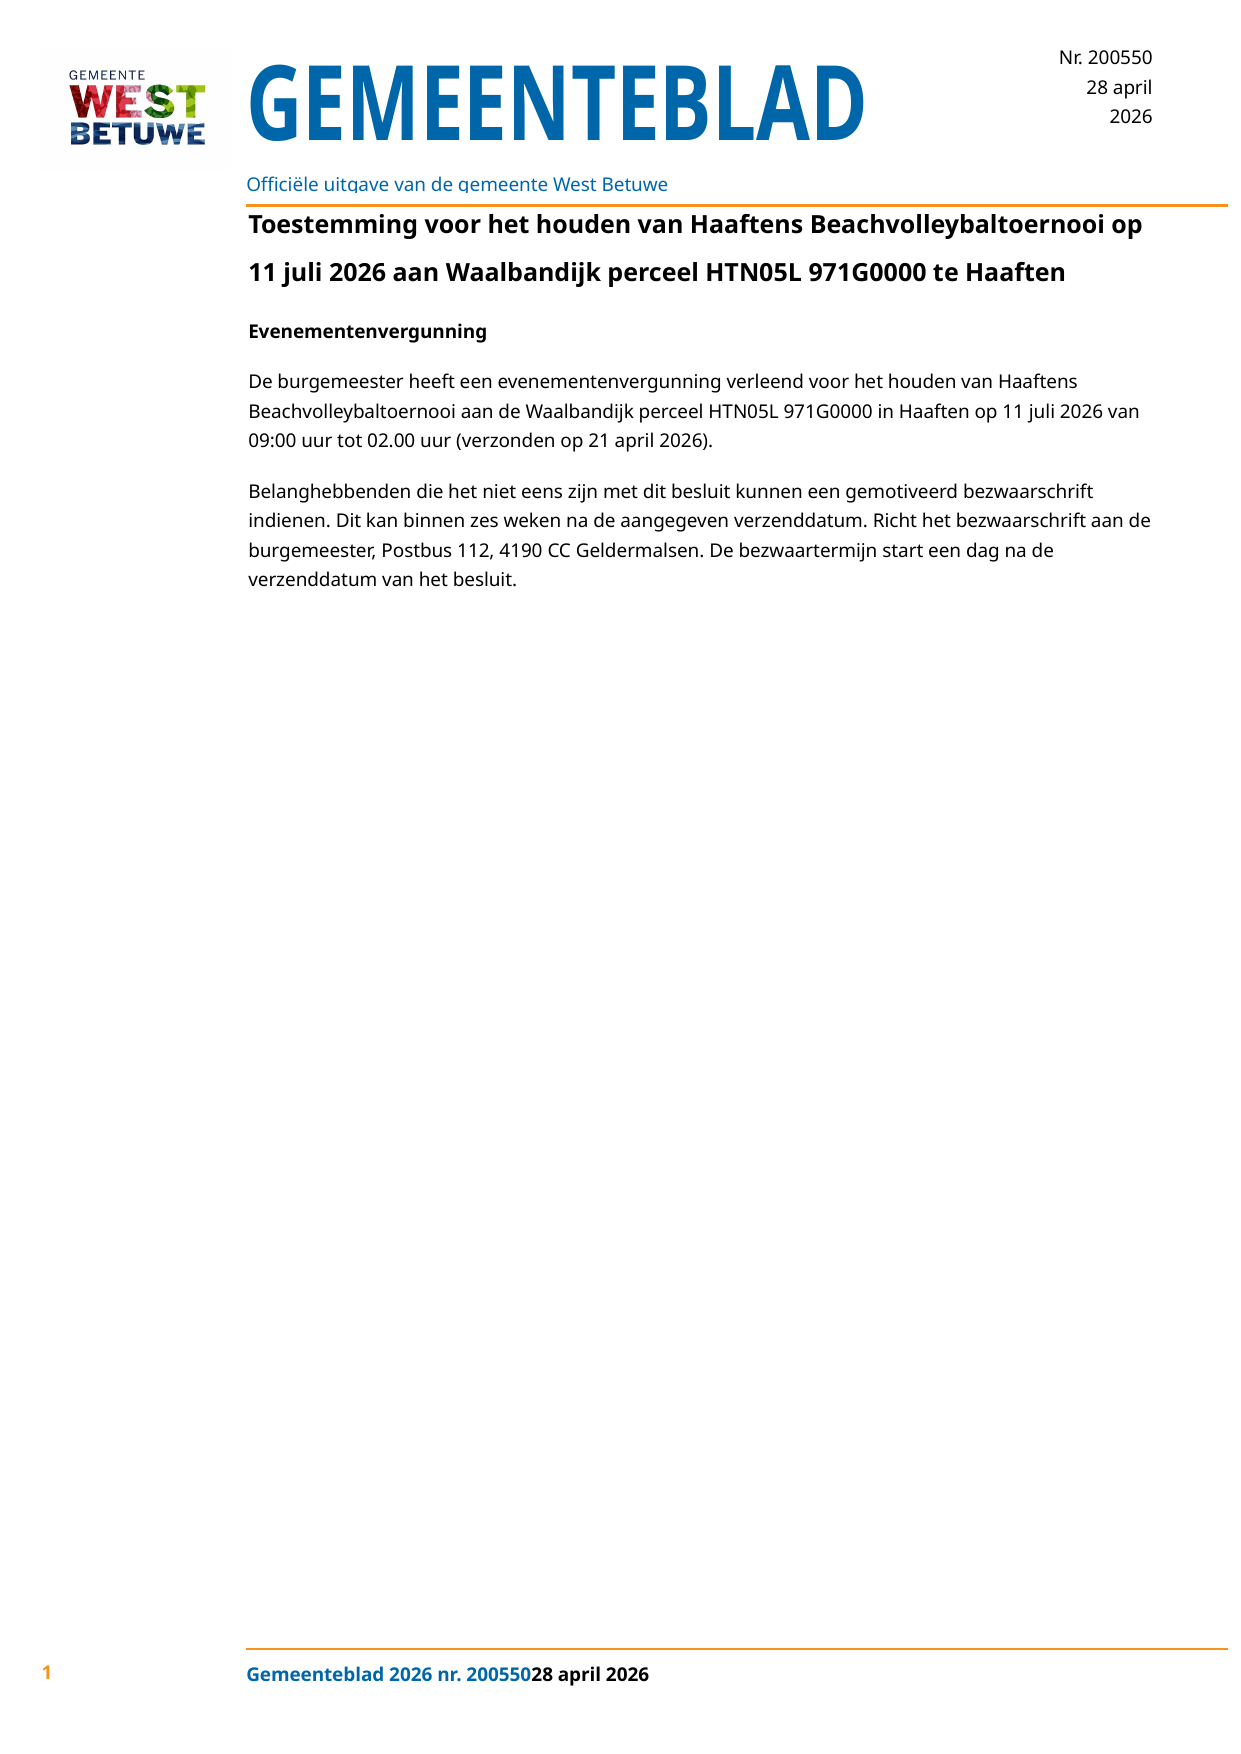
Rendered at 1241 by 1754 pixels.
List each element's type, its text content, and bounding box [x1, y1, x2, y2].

text Belanghebbenden die het niet eens zijn met dit besluit kunnen een gemotiveerd bezwaarschrift indienen. Dit kan binnen zes weken na de aangegeven verzenddatum. Richt het bezwaarschrift aan de burgemeester, Postbus 112, 4190 CC Geldermalsen. De bezwaartermijn start een dag na de verzenddatum van het besluit. [248, 478, 1152, 592]
picture [41, 47, 231, 172]
text Toestemming voor het houden van Haaftens Beachvolleybaltoernooi op 11 juli 2026 aan Waalbandijk perceel HTN05L 971G0000 te Haaften [248, 207, 1152, 288]
text Evenementenvergunning [248, 318, 1152, 344]
text De burgemeester heeft een evenementenvergunning verleend voor het houden van Haaftens Beachvolleybaltoernooi aan de Waalbandijk perceel HTN05L 971G0000 in Haaften op 11 juli 2026 van 09:00 uur tot 02.00 uur (verzonden op 21 april 2026). [248, 368, 1152, 453]
